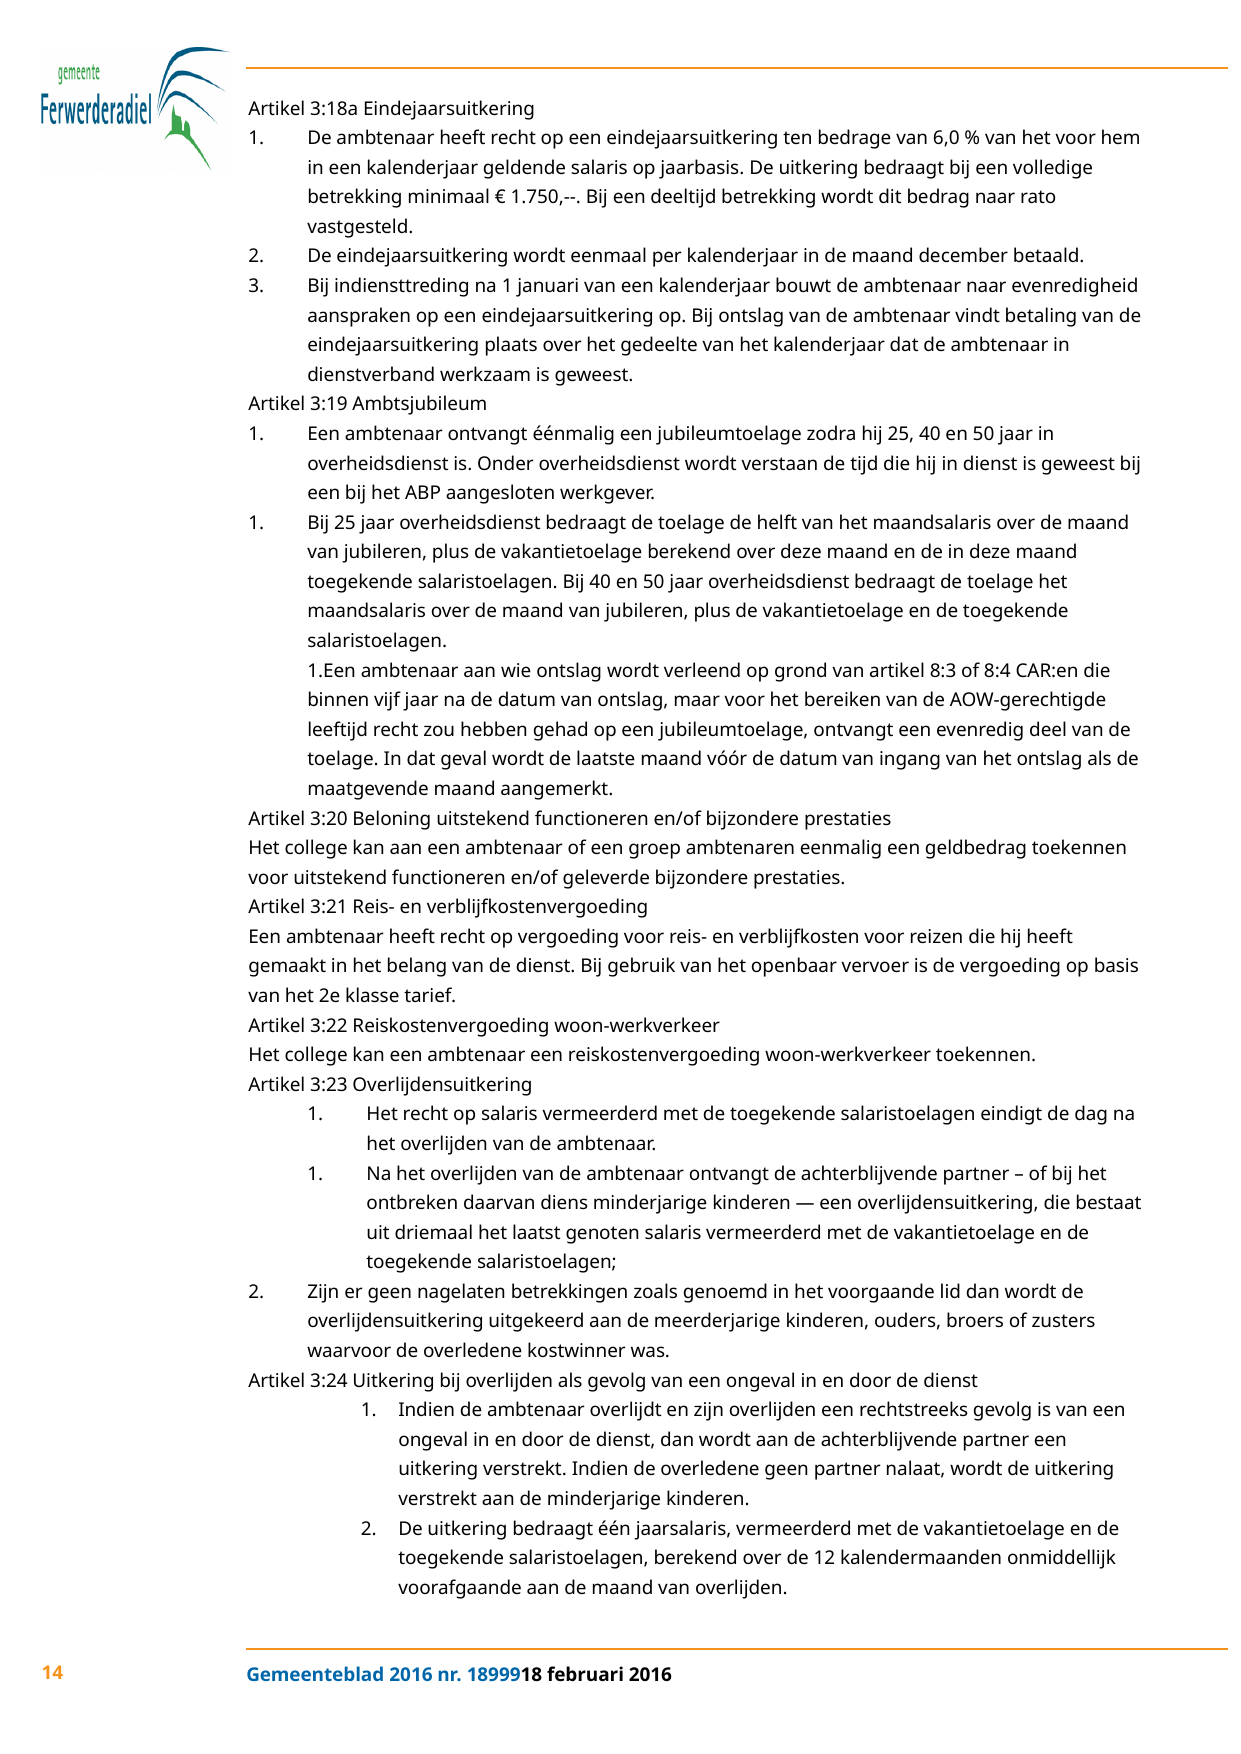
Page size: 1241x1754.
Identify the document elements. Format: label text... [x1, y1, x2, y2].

text Artikel 3:24 Uitkering bij overlijden als gevolg van een ongeval in en door de dienst [248, 1367, 1152, 1393]
list Na het overlijden van de ambtenaar ontvangt de achterblijvende partner – of bij het ontbreken daarvan diens minderjarige kinderen — een overlijdensuitkering, die bestaat uit driemaal het laatst genoten salaris vermeerderd met de vakantietoelage en de toegekende salaristoelagen; [307, 1160, 1152, 1274]
text Artikel 3:21 Reis- en verblijfkostenvergoeding [248, 893, 1152, 919]
list Zijn er geen nagelaten betrekkingen zoals genoemd in het voorgaande lid dan wordt de overlijdensuitkering uitgekeerd aan de meerderjarige kinderen, ouders, broers of zusters waarvoor de overledene kostwinner was. [248, 1278, 1152, 1363]
list 1.Een ambtenaar aan wie ontslag wordt verleend op grond van artikel 8:3 of 8:4 CAR:en die binnen vijf jaar na de datum van ontslag, maar voor het bereiken van de AOW-gerechtigde leeftijd recht zou hebben gehad op een jubileumtoelage, ontvangt een evenredig deel van de toelage. In dat geval wordt de laatste maand vóór de datum van ingang van het ontslag als de maatgevende maand aangemerkt. [248, 657, 1152, 801]
list De uitkering bedraagt één jaarsalaris, vermeerderd met de vakantietoelage en de toegekende salaristoelagen, berekend over de 12 kalendermaanden onmiddellijk voorafgaande aan de maand van overlijden. [361, 1515, 1152, 1600]
text Artikel 3:18a Eindejaarsuitkering [248, 95, 1152, 121]
list De ambtenaar heeft recht op een eindejaarsuitkering ten bedrage van 6,0 % van het voor hem in een kalenderjaar geldende salaris op jaarbasis. De uitkering bedraagt bij een volledige betrekking minimaal € 1.750,--. Bij een deeltijd betrekking wordt dit bedrag naar rato vastgesteld. [248, 124, 1152, 239]
text Artikel 3:20 Beloning uitstekend functioneren en/of bijzondere prestaties [248, 805, 1152, 831]
list Bij indiensttreding na 1 januari van een kalenderjaar bouwt de ambtenaar naar evenredigheid aanspraken op een eindejaarsuitkering op. Bij ontslag van de ambtenaar vindt betaling van de eindejaarsuitkering plaats over het gedeelte van het kalenderjaar dat de ambtenaar in dienstverband werkzaam is geweest. [248, 272, 1152, 387]
text Het college kan een ambtenaar een reiskostenvergoeding woon-werkverkeer toekennen. [248, 1041, 1152, 1067]
text Artikel 3:23 Overlijdensuitkering [248, 1071, 1152, 1097]
list Een ambtenaar ontvangt éénmalig een jubileumtoelage zodra hij 25, 40 en 50 jaar in overheidsdienst is. Onder overheidsdienst wordt verstaan de tijd die hij in dienst is geweest bij een bij het ABP aangesloten werkgever. [248, 420, 1152, 505]
text Artikel 3:19 Ambtsjubileum [248, 391, 1152, 416]
list Het recht op salaris vermeerderd met de toegekende salaristoelagen eindigt de dag na het overlijden van de ambtenaar. [307, 1101, 1152, 1156]
list Bij 25 jaar overheidsdienst bedraagt de toelage de helft van het maandsalaris over de maand van jubileren, plus de vakantietoelage berekend over deze maand en de in deze maand toegekende salaristoelagen. Bij 40 en 50 jaar overheidsdienst bedraagt de toelage het maandsalaris over de maand van jubileren, plus de vakantietoelage en de toegekende salaristoelagen. [248, 509, 1152, 653]
list De eindejaarsuitkering wordt eenmaal per kalenderjaar in de maand december betaald. [248, 243, 1152, 268]
list Indien de ambtenaar overlijdt en zijn overlijden een rechtstreeks gevolg is van een ongeval in en door de dienst, dan wordt aan de achterblijvende partner een uitkering verstrekt. Indien de overledene geen partner nalaat, wordt de uitkering verstrekt aan de minderjarige kinderen. [361, 1396, 1152, 1511]
text Het college kan aan een ambtenaar of een groep ambtenaren eenmalig een geldbedrag toekennen voor uitstekend functioneren en/of geleverde bijzondere prestaties. [248, 834, 1152, 890]
picture [41, 47, 231, 172]
text Artikel 3:22 Reiskostenvergoeding woon-werkverkeer [248, 1012, 1152, 1038]
text Een ambtenaar heeft recht op vergoeding voor reis- en verblijfkosten voor reizen die hij heeft gemaakt in het belang van de dienst. Bij gebruik van het openbaar vervoer is de vergoeding op basis van het 2e klasse tarief. [248, 923, 1152, 1008]
